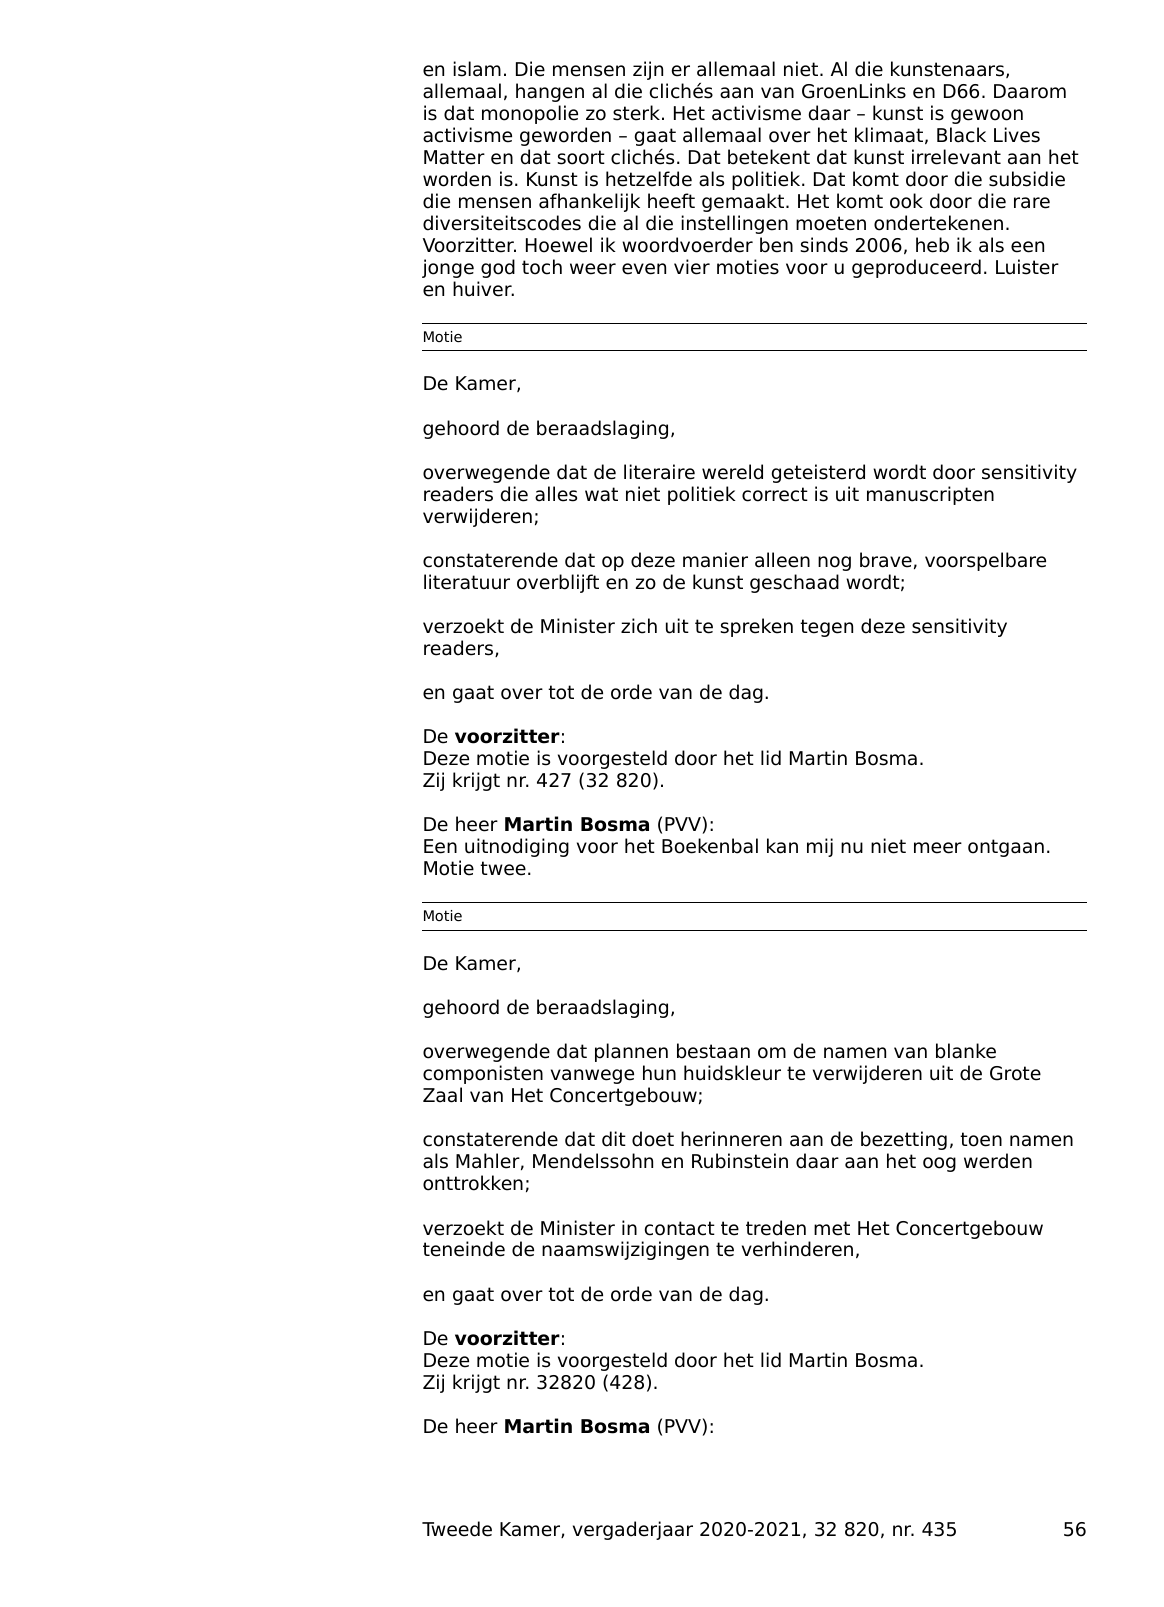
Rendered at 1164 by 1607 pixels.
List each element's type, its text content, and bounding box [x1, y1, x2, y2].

text Voorzitter. Hoewel ik woordvoerder ben sinds 2006, heb ik als een jonge god toch weer even vier moties voor u geproduceerd. Luister en huiver. [422, 235, 1087, 301]
table_header Motie [422, 903, 1087, 929]
text Deze motie is voorgesteld door het lid Martin Bosma. [422, 748, 1087, 770]
text De heer Martin Bosma (PVV): [422, 814, 1087, 836]
table_header Motie [422, 324, 1087, 350]
text Deze motie is voorgesteld door het lid Martin Bosma. [422, 1350, 1087, 1372]
text Motie twee. [422, 858, 1087, 880]
text en islam. Die mensen zijn er allemaal niet. Al die kunstenaars, allemaal, hangen al die clichés aan van GroenLinks en D66. Daarom is dat monopolie zo sterk. Het activisme daar – kunst is gewoon activisme geworden – gaat allemaal over het klimaat, Black Lives Matter en dat soort clichés. Dat betekent dat kunst irrelevant aan het worden is. Kunst is hetzelfde als politiek. Dat komt door die subsidie die mensen afhankelijk heeft gemaakt. Het komt ook door die rare diversiteitscodes die al die instellingen moeten ondertekenen. [422, 59, 1087, 235]
text Zij krijgt nr. 427 (32 820). [422, 770, 1087, 792]
text Een uitnodiging voor het Boekenbal kan mij nu niet meer ontgaan. [422, 836, 1087, 858]
text verzoekt de Minister zich uit te spreken tegen deze sensitivity readers, [422, 616, 1087, 660]
text De Kamer, [422, 373, 1087, 395]
text De heer Martin Bosma (PVV): [422, 1416, 1087, 1438]
text overwegende dat de literaire wereld geteisterd wordt door sensitivity readers die alles wat niet politiek correct is uit manuscripten verwijderen; [422, 462, 1087, 528]
text constaterende dat op deze manier alleen nog brave, voorspelbare literatuur overblijft en zo de kunst geschaad wordt; [422, 550, 1087, 594]
text overwegende dat plannen bestaan om de namen van blanke componisten vanwege hun huidskleur te verwijderen uit de Grote Zaal van Het Concertgebouw; [422, 1041, 1087, 1107]
text en gaat over tot de orde van de dag. [422, 682, 1087, 704]
text gehoord de beraadslaging, [422, 997, 1087, 1019]
text De Kamer, [422, 953, 1087, 975]
text De voorzitter: [422, 726, 1087, 748]
text gehoord de beraadslaging, [422, 417, 1087, 439]
text De voorzitter: [422, 1328, 1087, 1350]
text verzoekt de Minister in contact te treden met Het Concertgebouw teneinde de naamswijzigingen te verhinderen, [422, 1217, 1087, 1261]
text en gaat over tot de orde van de dag. [422, 1283, 1087, 1306]
text constaterende dat dit doet herinneren aan de bezetting, toen namen als Mahler, Mendelssohn en Rubinstein daar aan het oog werden onttrokken; [422, 1129, 1087, 1195]
text Zij krijgt nr. 32820 (428). [422, 1372, 1087, 1394]
